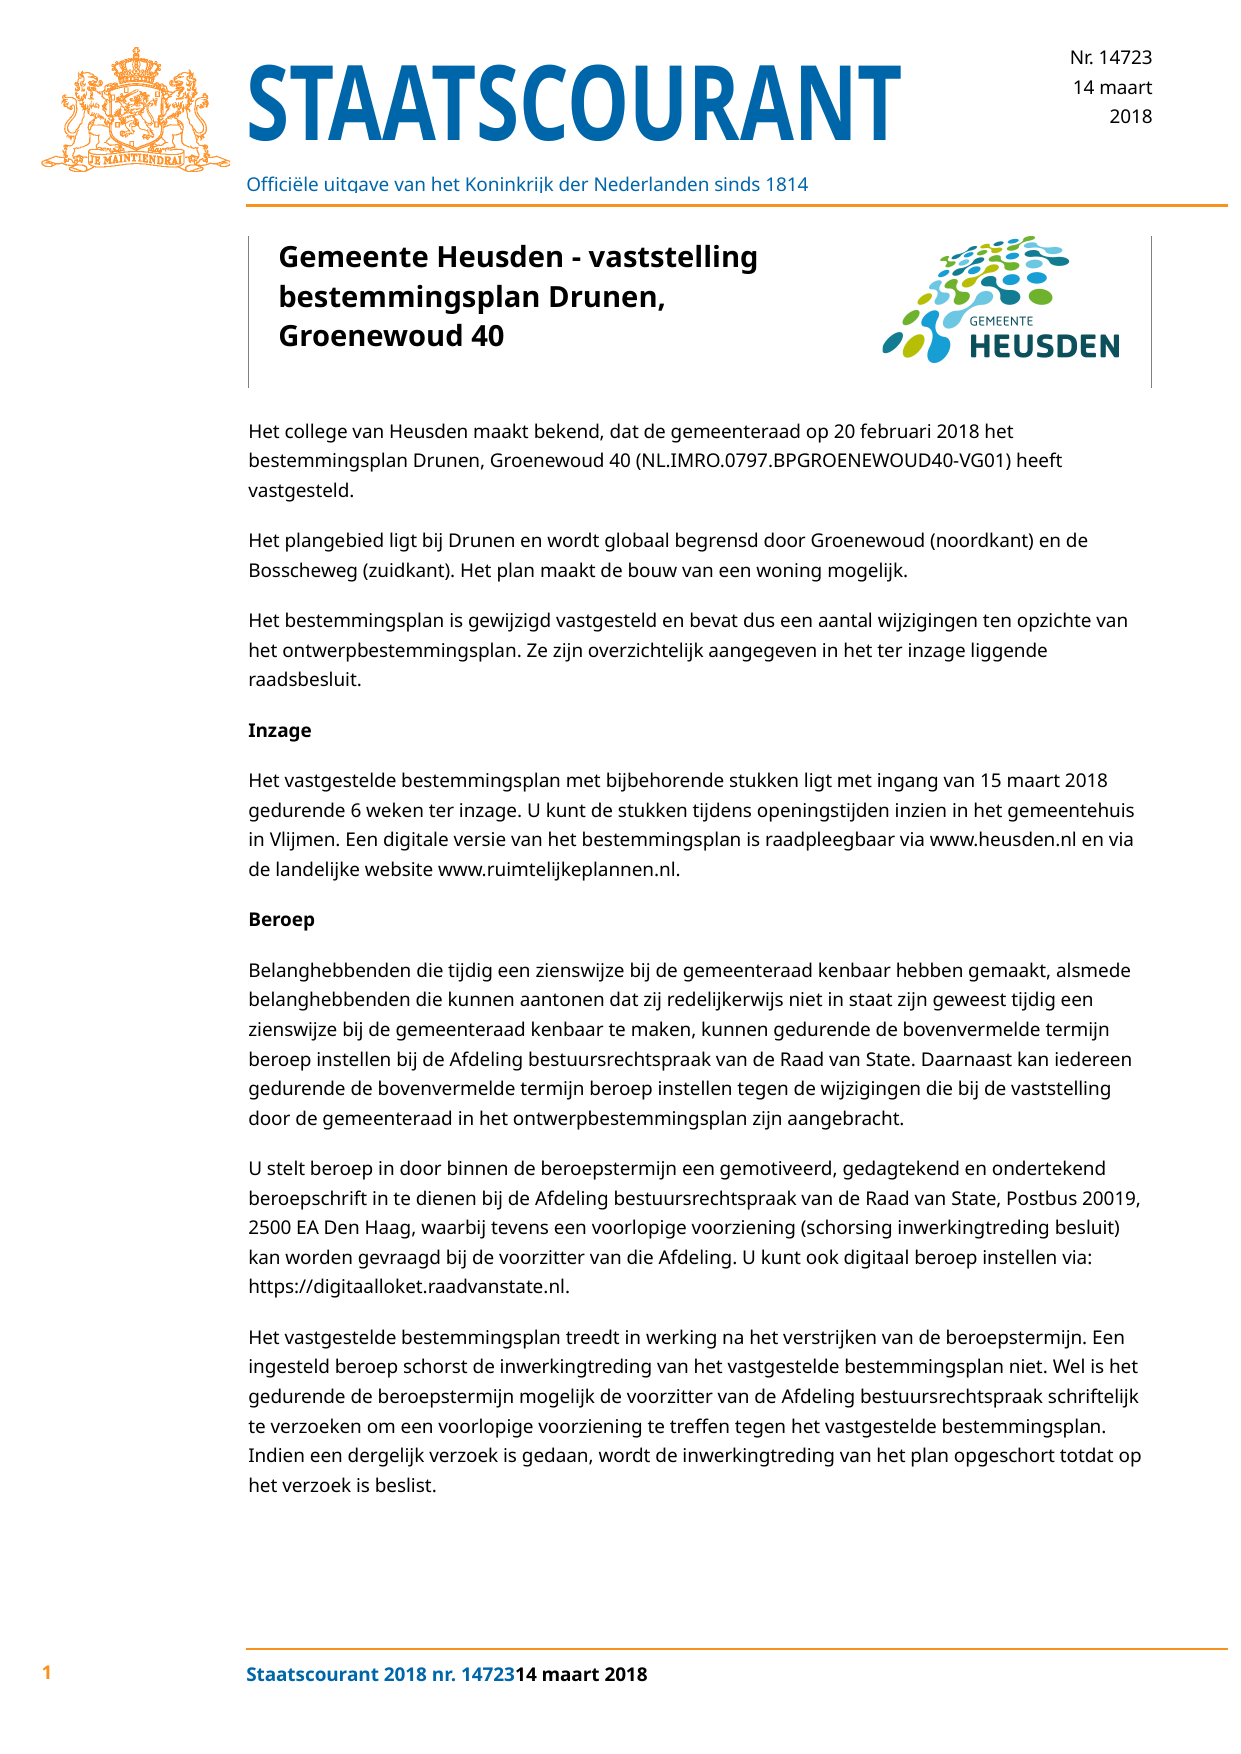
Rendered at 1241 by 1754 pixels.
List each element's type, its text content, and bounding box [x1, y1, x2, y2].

table_header [850, 236, 1151, 388]
text Beroep [248, 907, 1152, 932]
text U stelt beroep in door binnen de beroepstermijn een gemotiveerd, gedagtekend en ondertekend beroepschrift in te dienen bij de Afdeling bestuursrechtspraak van de Raad van State, Postbus 20019, 2500 EA Den Haag, waarbij tevens een voorlopige voorziening (schorsing inwerkingtreding besluit) kan worden gevraagd bij de voorzitter van die Afdeling. U kunt ook digitaal beroep instellen via: https://digitaalloket.raadvanstate.nl. [248, 1155, 1152, 1299]
text Het vastgestelde bestemmingsplan met bijbehorende stukken ligt met ingang van 15 maart 2018 gedurende 6 weken ter inzage. U kunt de stukken tijdens openingstijden inzien in het gemeentehuis in Vlijmen. Een digitale versie van het bestemmingsplan is raadpleegbaar via www.heusden.nl en via de landelijke website www.ruimtelijkeplannen.nl. [248, 767, 1152, 882]
text Inzage [248, 717, 1152, 743]
picture [882, 236, 1119, 363]
picture [41, 47, 231, 172]
text Het bestemmingsplan is gewijzigd vastgesteld en bevat dus een aantal wijzigingen ten opzichte van het ontwerpbestemmingsplan. Ze zijn overzichtelijk aangegeven in het ter inzage liggende raadsbesluit. [248, 607, 1152, 692]
text Het college van Heusden maakt bekend, dat de gemeenteraad op 20 februari 2018 het bestemmingsplan Drunen, Groenewoud 40 (NL.IMRO.0797.BPGROENEWOUD40-VG01) heeft vastgesteld. [248, 418, 1152, 503]
text Het plangebied ligt bij Drunen en wordt globaal begrensd door Groenewoud (noordkant) en de Bosscheweg (zuidkant). Het plan maakt de bouw van een woning mogelijk. [248, 527, 1152, 583]
text Belanghebbenden die tijdig een zienswijze bij de gemeenteraad kenbaar hebben gemaakt, alsmede belanghebbenden die kunnen aantonen dat zij redelijkerwijs niet in staat zijn geweest tijdig een zienswijze bij de gemeenteraad kenbaar te maken, kunnen gedurende de bovenvermelde termijn beroep instellen bij de Afdeling bestuursrechtspraak van de Raad van State. Daarnaast kan iedereen gedurende de bovenvermelde termijn beroep instellen tegen de wijzigingen die bij de vaststelling door de gemeenteraad in het ontwerpbestemmingsplan zijn aangebracht. [248, 957, 1152, 1131]
text Het vastgestelde bestemmingsplan treedt in werking na het verstrijken van de beroepstermijn. Een ingesteld beroep schorst de inwerkingtreding van het vastgestelde bestemmingsplan niet. Wel is het gedurende de beroepstermijn mogelijk de voorzitter van de Afdeling bestuursrechtspraak schriftelijk te verzoeken om een voorlopige voorziening te treffen tegen het vastgestelde bestemmingsplan. Indien een dergelijk verzoek is gedaan, wordt de inwerkingtreding van het plan opgeschort totdat op het verzoek is beslist. [248, 1324, 1152, 1498]
table_header Gemeente Heusden - vaststelling bestemmingsplan Drunen, Groenewoud 40 [249, 236, 850, 388]
